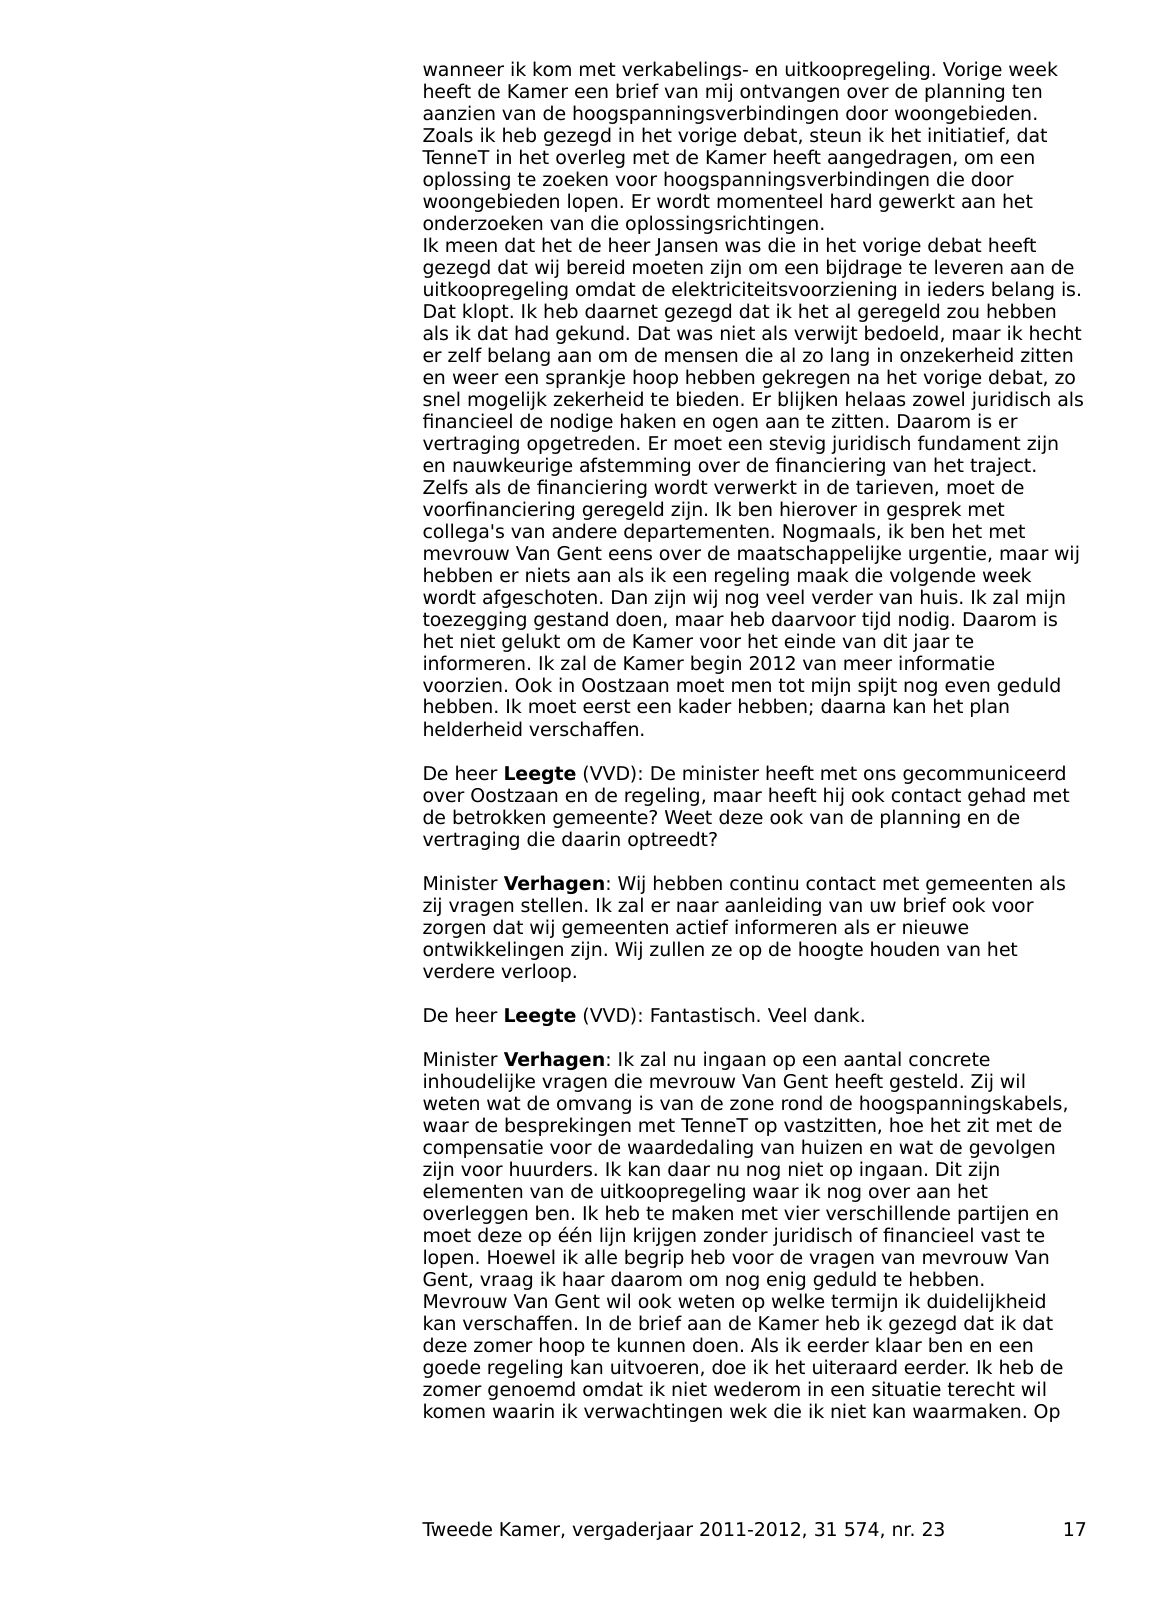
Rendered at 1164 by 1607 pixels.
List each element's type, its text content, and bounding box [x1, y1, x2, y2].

text De heer Leegte (VVD): Fantastisch. Veel dank. [422, 1005, 1087, 1027]
text Ik meen dat het de heer Jansen was die in het vorige debat heeft gezegd dat wij bereid moeten zijn om een bijdrage te leveren aan de uitkoopregeling omdat de elektriciteitsvoorziening in ieders belang is. Dat klopt. Ik heb daarnet gezegd dat ik het al geregeld zou hebben als ik dat had gekund. Dat was niet als verwijt bedoeld, maar ik hecht er zelf belang aan om de mensen die al zo lang in onzekerheid zitten en weer een sprankje hoop hebben gekregen na het vorige debat, zo snel mogelijk zekerheid te bieden. Er blijken helaas zowel juridisch als financieel de nodige haken en ogen aan te zitten. Daarom is er vertraging opgetreden. Er moet een stevig juridisch fundament zijn en nauwkeurige afstemming over de financiering van het traject. Zelfs als de financiering wordt verwerkt in de tarieven, moet de voorfinanciering geregeld zijn. Ik ben hierover in gesprek met collega's van andere departementen. Nogmaals, ik ben het met mevrouw Van Gent eens over de maatschappelijke urgentie, maar wij hebben er niets aan als ik een regeling maak die volgende week wordt afgeschoten. Dan zijn wij nog veel verder van huis. Ik zal mijn toezegging gestand doen, maar heb daarvoor tijd nodig. Daarom is het niet gelukt om de Kamer voor het einde van dit jaar te informeren. Ik zal de Kamer begin 2012 van meer informatie voorzien. Ook in Oostzaan moet men tot mijn spijt nog even geduld hebben. Ik moet eerst een kader hebben; daarna kan het plan helderheid verschaffen. [422, 235, 1087, 740]
text wanneer ik kom met verkabelings- en uitkoopregeling. Vorige week heeft de Kamer een brief van mij ontvangen over de planning ten aanzien van de hoogspanningsverbindingen door woongebieden. Zoals ik heb gezegd in het vorige debat, steun ik het initiatief, dat TenneT in het overleg met de Kamer heeft aangedragen, om een oplossing te zoeken voor hoogspanningsverbindingen die door woongebieden lopen. Er wordt momenteel hard gewerkt aan het onderzoeken van die oplossingsrichtingen. [422, 59, 1087, 235]
text Minister Verhagen: Wij hebben continu contact met gemeenten als zij vragen stellen. Ik zal er naar aanleiding van uw brief ook voor zorgen dat wij gemeenten actief informeren als er nieuwe ontwikkelingen zijn. Wij zullen ze op de hoogte houden van het verdere verloop. [422, 873, 1087, 983]
text De heer Leegte (VVD): De minister heeft met ons gecommuniceerd over Oostzaan en de regeling, maar heeft hij ook contact gehad met de betrokken gemeente? Weet deze ook van de planning en de vertraging die daarin optreedt? [422, 763, 1087, 851]
text Mevrouw Van Gent wil ook weten op welke termijn ik duidelijkheid kan verschaffen. In de brief aan de Kamer heb ik gezegd dat ik dat deze zomer hoop te kunnen doen. Als ik eerder klaar ben en een goede regeling kan uitvoeren, doe ik het uiteraard eerder. Ik heb de zomer genoemd omdat ik niet wederom in een situatie terecht wil komen waarin ik verwachtingen wek die ik niet kan waarmaken. Op [422, 1291, 1087, 1423]
text Minister Verhagen: Ik zal nu ingaan op een aantal concrete inhoudelijke vragen die mevrouw Van Gent heeft gesteld. Zij wil weten wat de omvang is van de zone rond de hoogspanningskabels, waar de besprekingen met TenneT op vastzitten, hoe het zit met de compensatie voor de waardedaling van huizen en wat de gevolgen zijn voor huurders. Ik kan daar nu nog niet op ingaan. Dit zijn elementen van de uitkoopregeling waar ik nog over aan het overleggen ben. Ik heb te maken met vier verschillende partijen en moet deze op één lijn krijgen zonder juridisch of financieel vast te lopen. Hoewel ik alle begrip heb voor de vragen van mevrouw Van Gent, vraag ik haar daarom om nog enig geduld te hebben. [422, 1049, 1087, 1291]
